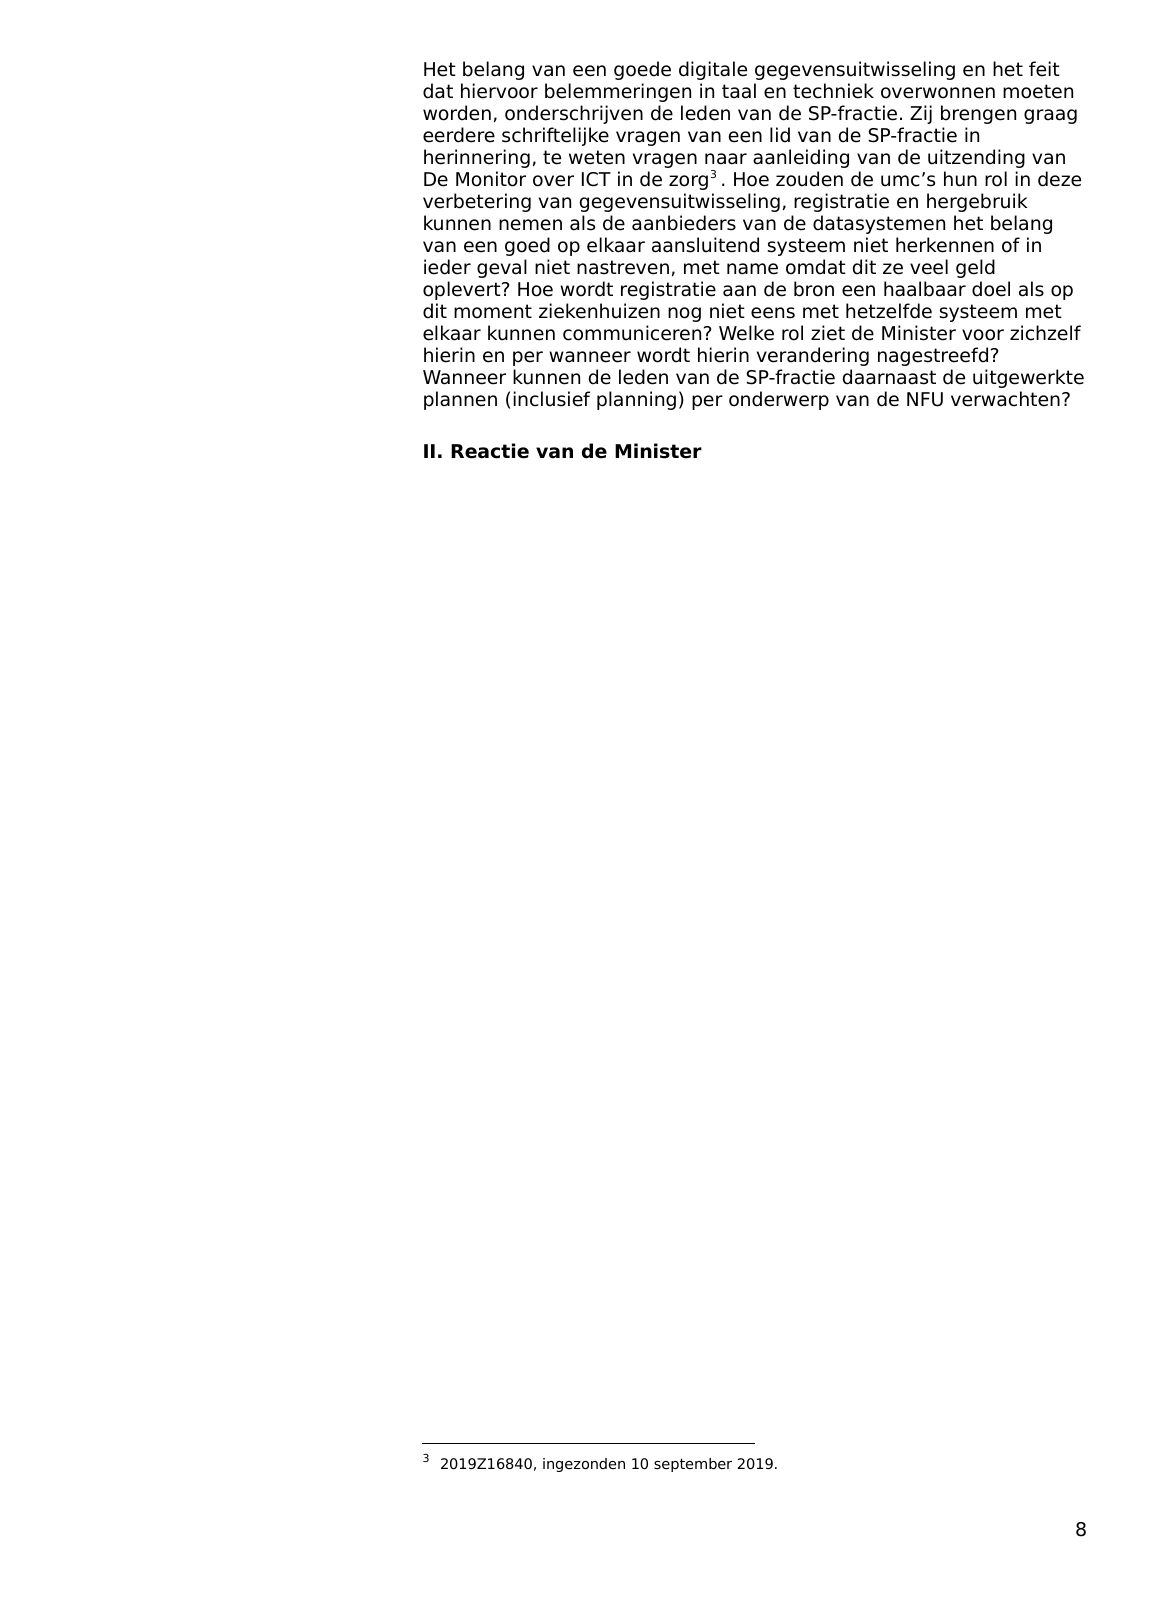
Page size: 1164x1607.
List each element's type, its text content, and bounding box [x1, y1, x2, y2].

text Het belang van een goede digitale gegevensuitwisseling en het feit dat hiervoor belemmeringen in taal en techniek overwonnen moeten worden, onderschrijven de leden van de SP-fractie. Zij brengen graag eerdere schriftelijke vragen van een lid van de SP-fractie in herinnering, te weten vragen naar aanleiding van de uitzending van De Monitor over ICT in de zorg. Hoe zouden de umc’s hun rol in deze verbetering van gegevensuitwisseling, registratie en hergebruik kunnen nemen als de aanbieders van de datasystemen het belang van een goed op elkaar aansluitend systeem niet herkennen of in ieder geval niet nastreven, met name omdat dit ze veel geld oplevert? Hoe wordt registratie aan de bron een haalbaar doel als op dit moment ziekenhuizen nog niet eens met hetzelfde systeem met elkaar kunnen communiceren? Welke rol ziet de Minister voor zichzelf hierin en per wanneer wordt hierin verandering nagestreefd? Wanneer kunnen de leden van de SP-fractie daarnaast de uitgewerkte plannen (inclusief planning) per onderwerp van de NFU verwachten? [422, 59, 1087, 411]
subtitle II. Reactie van de Minister [422, 441, 1087, 463]
text 2019Z16840, ingezonden 10 september 2019. [422, 1452, 1087, 1474]
